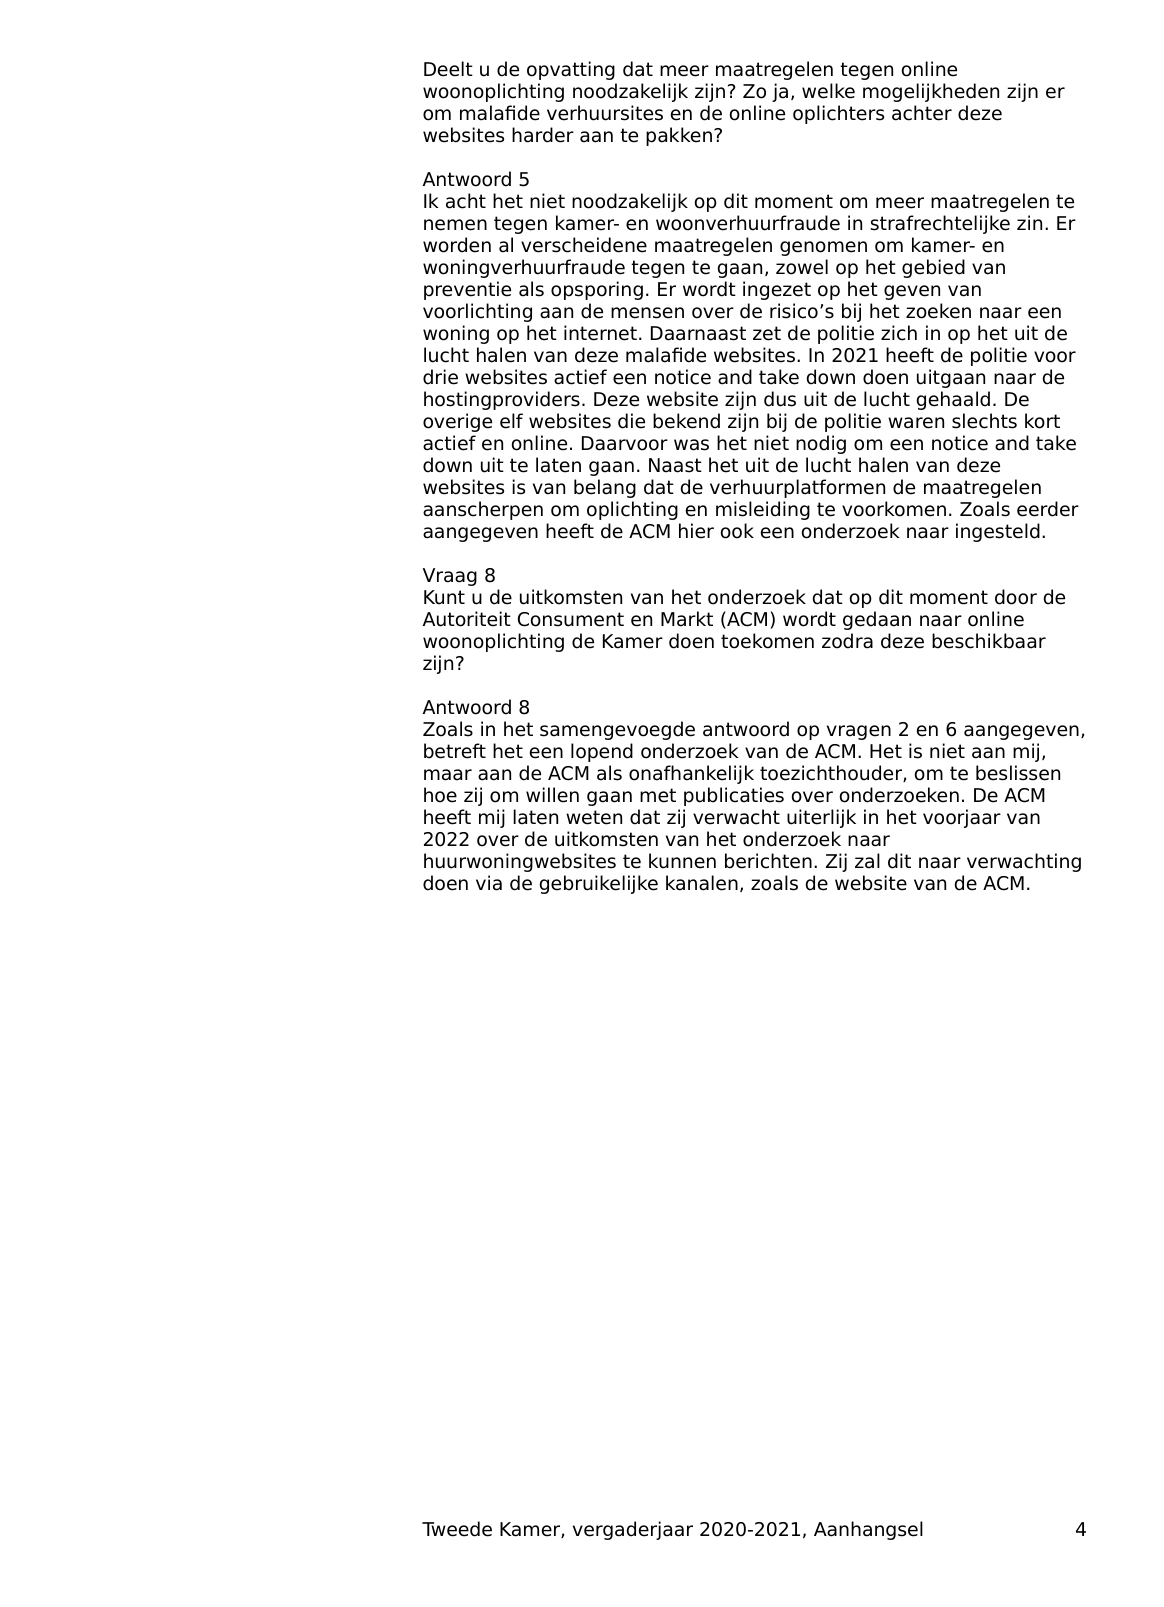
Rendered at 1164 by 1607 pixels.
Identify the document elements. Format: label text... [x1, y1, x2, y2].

text Deelt u de opvatting dat meer maatregelen tegen online woonoplichting noodzakelijk zijn? Zo ja, welke mogelijkheden zijn er om malafide verhuursites en de online oplichters achter deze websites harder aan te pakken? [422, 59, 1087, 147]
text Vraag 8 [422, 565, 1087, 587]
text Zoals in het samengevoegde antwoord op vragen 2 en 6 aangegeven, betreft het een lopend onderzoek van de ACM. Het is niet aan mij, maar aan de ACM als onafhankelijk toezichthouder, om te beslissen hoe zij om willen gaan met publicaties over onderzoeken. De ACM heeft mij laten weten dat zij verwacht uiterlijk in het voorjaar van 2022 over de uitkomsten van het onderzoek naar huurwoningwebsites te kunnen berichten. Zij zal dit naar verwachting doen via de gebruikelijke kanalen, zoals de website van de ACM. [422, 719, 1087, 895]
text Antwoord 5 [422, 169, 1087, 191]
text Antwoord 8 [422, 697, 1087, 719]
text Ik acht het niet noodzakelijk op dit moment om meer maatregelen te nemen tegen kamer- en woonverhuurfraude in strafrechtelijke zin. Er worden al verscheidene maatregelen genomen om kamer- en woningverhuurfraude tegen te gaan, zowel op het gebied van preventie als opsporing. Er wordt ingezet op het geven van voorlichting aan de mensen over de risico’s bij het zoeken naar een woning op het internet. Daarnaast zet de politie zich in op het uit de lucht halen van deze malafide websites. In 2021 heeft de politie voor drie websites actief een notice and take down doen uitgaan naar de hostingproviders. Deze website zijn dus uit de lucht gehaald. De overige elf websites die bekend zijn bij de politie waren slechts kort actief en online. Daarvoor was het niet nodig om een notice and take down uit te laten gaan. Naast het uit de lucht halen van deze websites is van belang dat de verhuurplatformen de maatregelen aanscherpen om oplichting en misleiding te voorkomen. Zoals eerder aangegeven heeft de ACM hier ook een onderzoek naar ingesteld. [422, 191, 1087, 543]
text Kunt u de uitkomsten van het onderzoek dat op dit moment door de Autoriteit Consument en Markt (ACM) wordt gedaan naar online woonoplichting de Kamer doen toekomen zodra deze beschikbaar zijn? [422, 587, 1087, 675]
